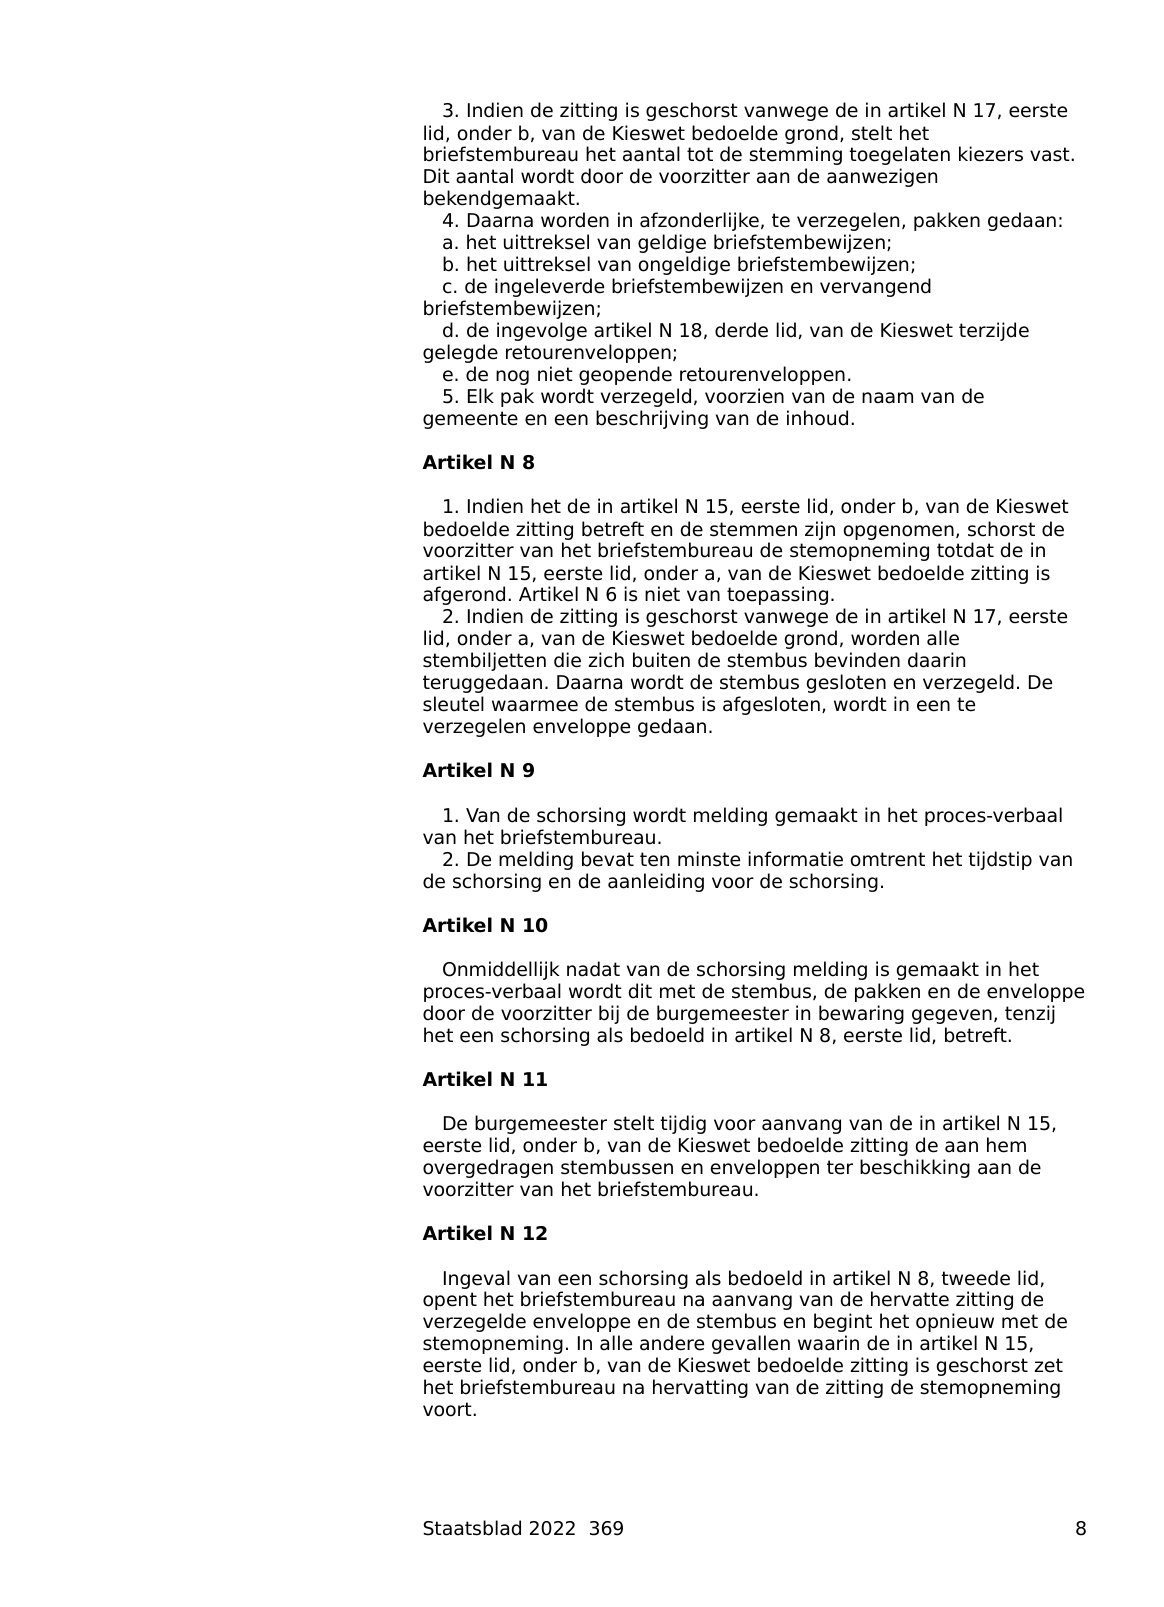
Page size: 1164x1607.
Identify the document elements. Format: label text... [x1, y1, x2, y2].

text b. het uittreksel van ongeldige briefstembewijzen; [422, 254, 1087, 276]
text Ingeval van een schorsing als bedoeld in artikel N 8, tweede lid, opent het briefstembureau na aanvang van de hervatte zitting de verzegelde enveloppe en de stembus en begint het opnieuw met de stemopneming. In alle andere gevallen waarin de in artikel N 15, eerste lid, onder b, van de Kieswet bedoelde zitting is geschorst zet het briefstembureau na hervatting van de zitting de stemopneming voort. [422, 1267, 1087, 1421]
text 4. Daarna worden in afzonderlijke, te verzegelen, pakken gedaan: [422, 210, 1087, 232]
subtitle Artikel N 12 [422, 1223, 1087, 1245]
text 1. Van de schorsing wordt melding gemaakt in het proces-verbaal van het briefstembureau. [422, 804, 1087, 848]
subtitle Artikel N 11 [422, 1069, 1087, 1091]
subtitle Artikel N 8 [422, 452, 1087, 474]
text c. de ingeleverde briefstembewijzen en vervangend briefstembewijzen; [422, 276, 1087, 320]
text 1. Indien het de in artikel N 15, eerste lid, onder b, van de Kieswet bedoelde zitting betreft en de stemmen zijn opgenomen, schorst de voorzitter van het briefstembureau de stemopneming totdat de in artikel N 15, eerste lid, onder a, van de Kieswet bedoelde zitting is afgerond. Artikel N 6 is niet van toepassing. [422, 496, 1087, 606]
text e. de nog niet geopende retourenveloppen. [422, 364, 1087, 386]
text Onmiddellijk nadat van de schorsing melding is gemaakt in het proces-verbaal wordt dit met de stembus, de pakken en de enveloppe door de voorzitter bij de burgemeester in bewaring gegeven, tenzij het een schorsing als bedoeld in artikel N 8, eerste lid, betreft. [422, 959, 1087, 1047]
subtitle Artikel N 10 [422, 915, 1087, 937]
text d. de ingevolge artikel N 18, derde lid, van de Kieswet terzijde gelegde retourenveloppen; [422, 320, 1087, 364]
text 2. Indien de zitting is geschorst vanwege de in artikel N 17, eerste lid, onder a, van de Kieswet bedoelde grond, worden alle stembiljetten die zich buiten de stembus bevinden daarin teruggedaan. Daarna wordt de stembus gesloten en verzegeld. De sleutel waarmee de stembus is afgesloten, wordt in een te verzegelen enveloppe gedaan. [422, 606, 1087, 738]
text 3. Indien de zitting is geschorst vanwege de in artikel N 17, eerste lid, onder b, van de Kieswet bedoelde grond, stelt het briefstembureau het aantal tot de stemming toegelaten kiezers vast. Dit aantal wordt door de voorzitter aan de aanwezigen bekendgemaakt. [422, 100, 1087, 210]
text De burgemeester stelt tijdig voor aanvang van de in artikel N 15, eerste lid, onder b, van de Kieswet bedoelde zitting de aan hem overgedragen stembussen en enveloppen ter beschikking aan de voorzitter van het briefstembureau. [422, 1113, 1087, 1201]
subtitle Artikel N 9 [422, 760, 1087, 782]
text 5. Elk pak wordt verzegeld, voorzien van de naam van de gemeente en een beschrijving van de inhoud. [422, 386, 1087, 430]
text 2. De melding bevat ten minste informatie omtrent het tijdstip van de schorsing en de aanleiding voor de schorsing. [422, 848, 1087, 892]
text a. het uittreksel van geldige briefstembewijzen; [422, 232, 1087, 254]
